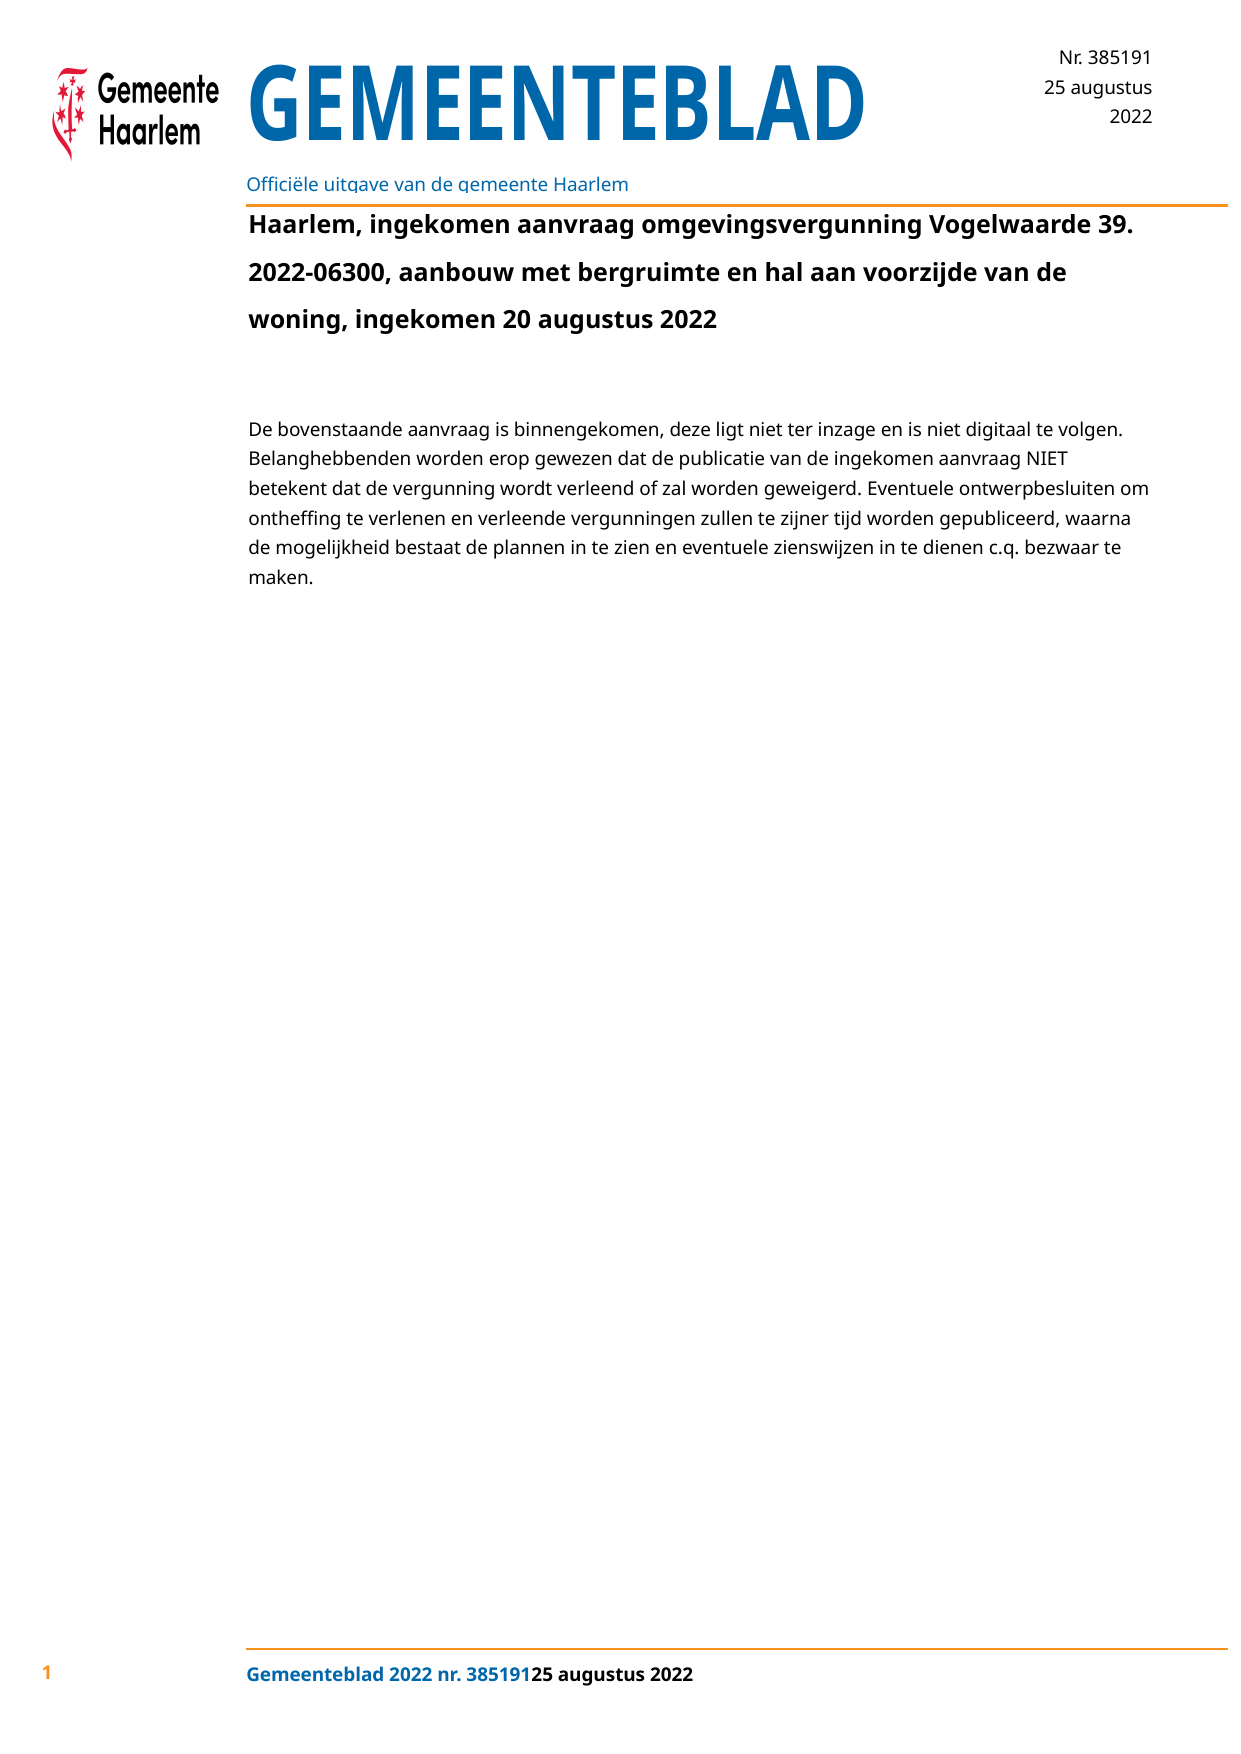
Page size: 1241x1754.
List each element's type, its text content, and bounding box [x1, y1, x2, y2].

text De bovenstaande aanvraag is binnengekomen, deze ligt niet ter inzage en is niet digitaal te volgen. Belanghebbenden worden erop gewezen dat de publicatie van de ingekomen aanvraag NIET betekent dat de vergunning wordt verleend of zal worden geweigerd. Eventuele ontwerpbesluiten om ontheffing te verlenen en verleende vergunningen zullen te zijner tijd worden gepubliceerd, waarna de mogelijkheid bestaat de plannen in te zien en eventuele zienswijzen in te dienen c.q. bezwaar te maken. [248, 416, 1152, 589]
text Haarlem, ingekomen aanvraag omgevingsvergunning Vogelwaarde 39. 2022-06300, aanbouw met bergruimte en hal aan voorzijde van de woning, ingekomen 20 augustus 2022 [248, 207, 1152, 336]
picture [41, 47, 231, 172]
